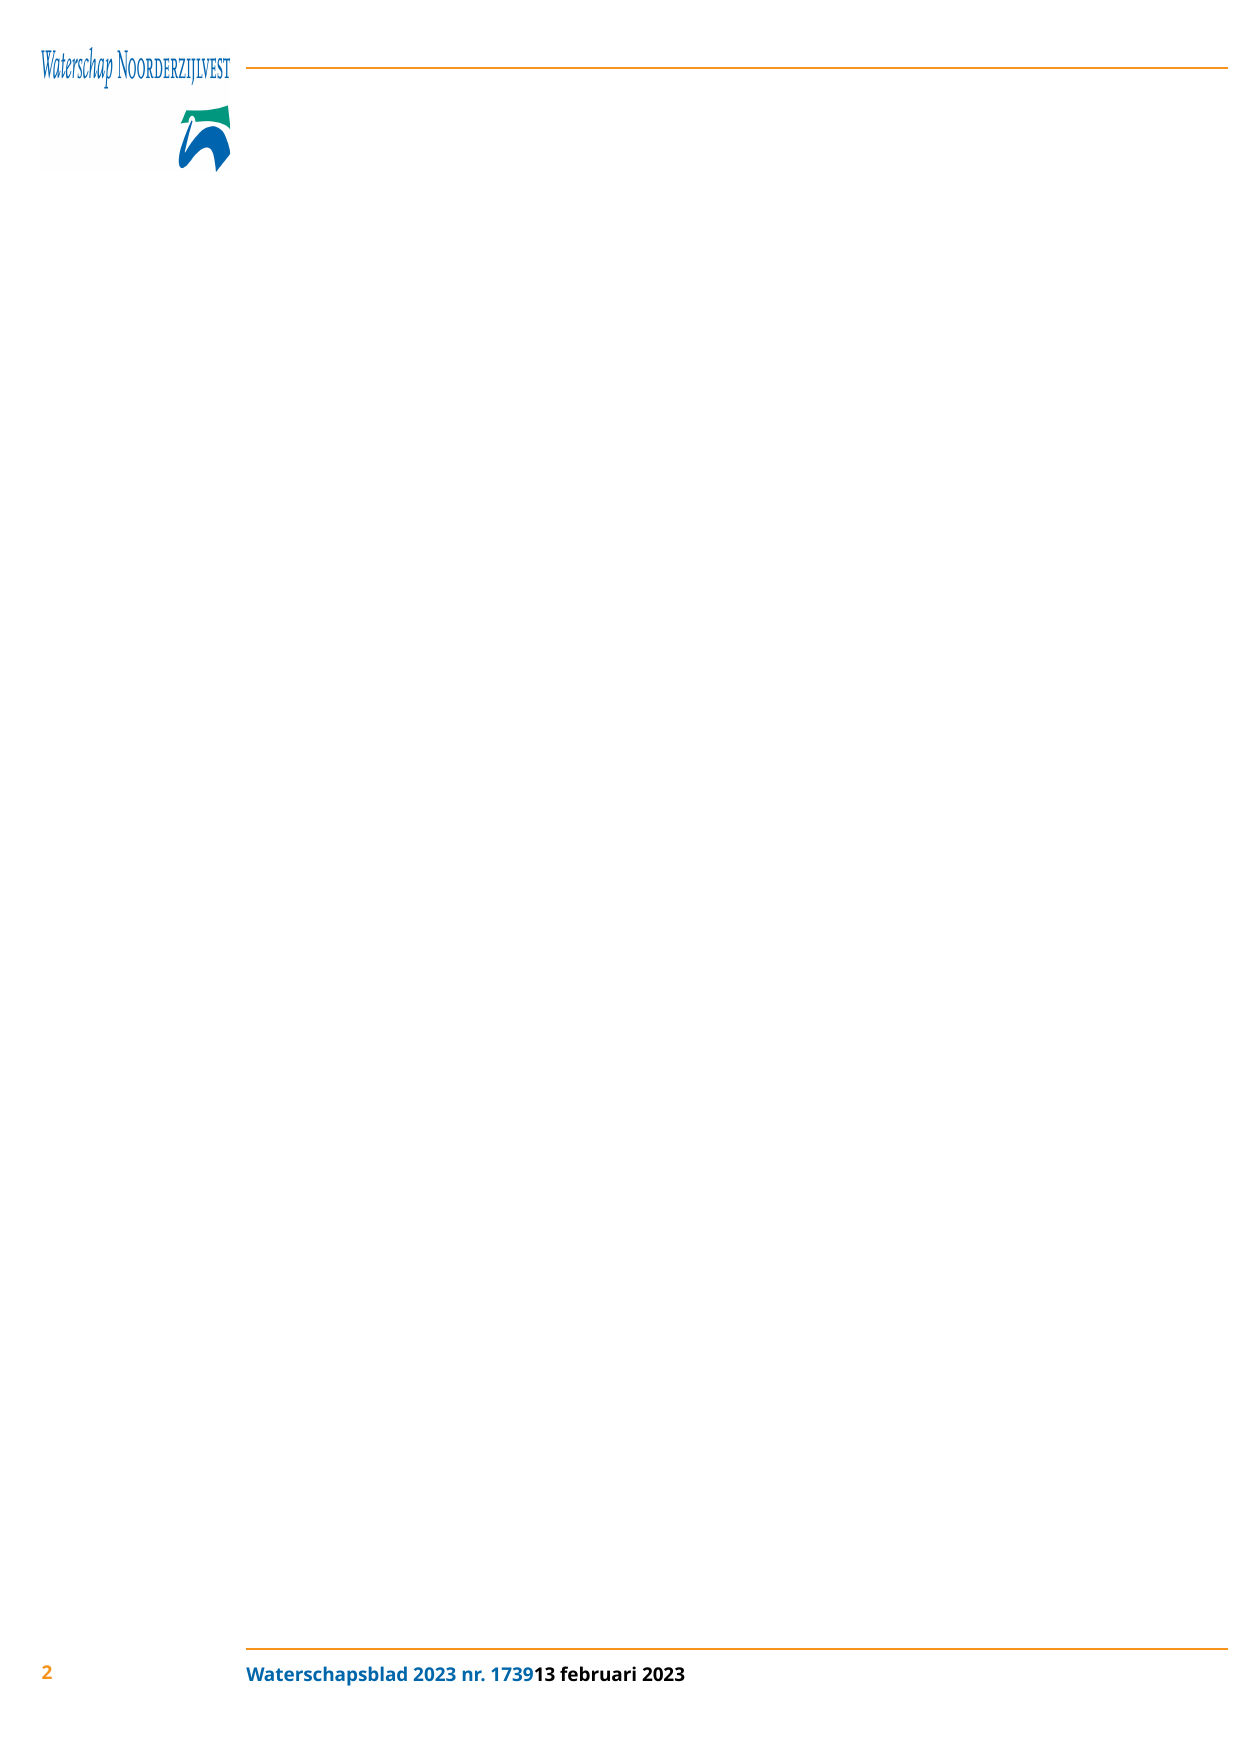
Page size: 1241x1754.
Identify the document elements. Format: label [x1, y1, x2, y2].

picture [41, 47, 231, 172]
